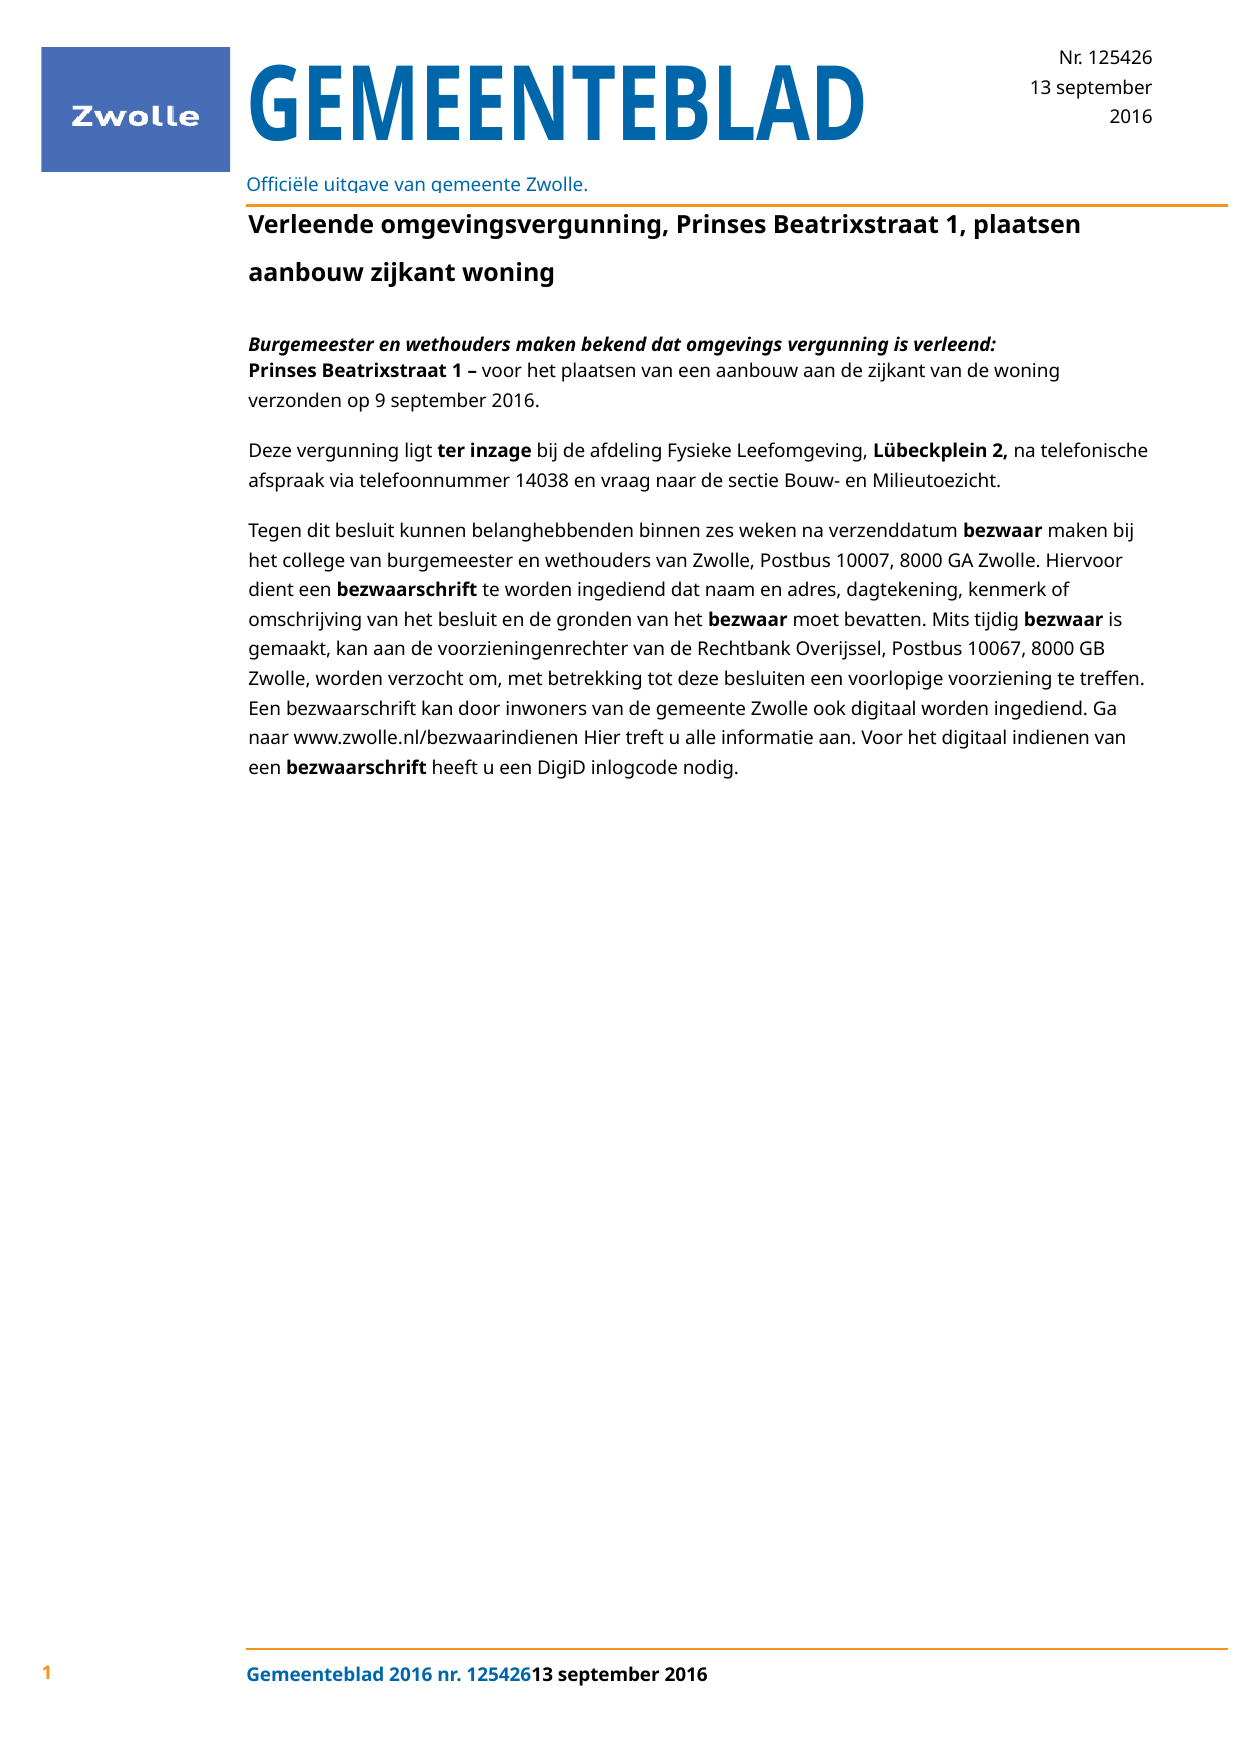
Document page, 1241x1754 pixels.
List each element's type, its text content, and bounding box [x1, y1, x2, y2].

text Burgemeester en wethouders maken bekend dat omgevings vergunning is verleend: [248, 331, 1152, 357]
text Tegen dit besluit kunnen belanghebbenden binnen zes weken na verzenddatum bezwaar maken bij het college van burgemeester en wethouders van Zwolle, Postbus 10007, 8000 GA Zwolle. Hiervoor dient een bezwaarschrift te worden ingediend dat naam en adres, dagtekening, kenmerk of omschrijving van het besluit en de gronden van het bezwaar moet bevatten. Mits tijdig bezwaar is gemaakt, kan aan de voorzieningenrechter van de Rechtbank Overijssel, Postbus 10067, 8000 GB Zwolle, worden verzocht om, met betrekking tot deze besluiten een voorlopige voorziening te treffen. Een bezwaarschrift kan door inwoners van de gemeente Zwolle ook digitaal worden ingediend. Ga naar www.zwolle.nl/bezwaarindienen Hier treft u alle informatie aan. Voor het digitaal indienen van een bezwaarschrift heeft u een DigiD inlogcode nodig. [248, 517, 1152, 779]
picture [41, 47, 231, 172]
text Deze vergunning ligt ter inzage bij de afdeling Fysieke Leefomgeving, Lübeckplein 2, na telefonische afspraak via telefoonnummer 14038 en vraag naar de sectie Bouw- en Milieutoezicht. [248, 437, 1152, 492]
text Prinses Beatrixstraat 1 – voor het plaatsen van een aanbouw aan de zijkant van de woning verzonden op 9 september 2016. [248, 357, 1152, 412]
text Verleende omgevingsvergunning, Prinses Beatrixstraat 1, plaatsen aanbouw zijkant woning [248, 207, 1152, 288]
